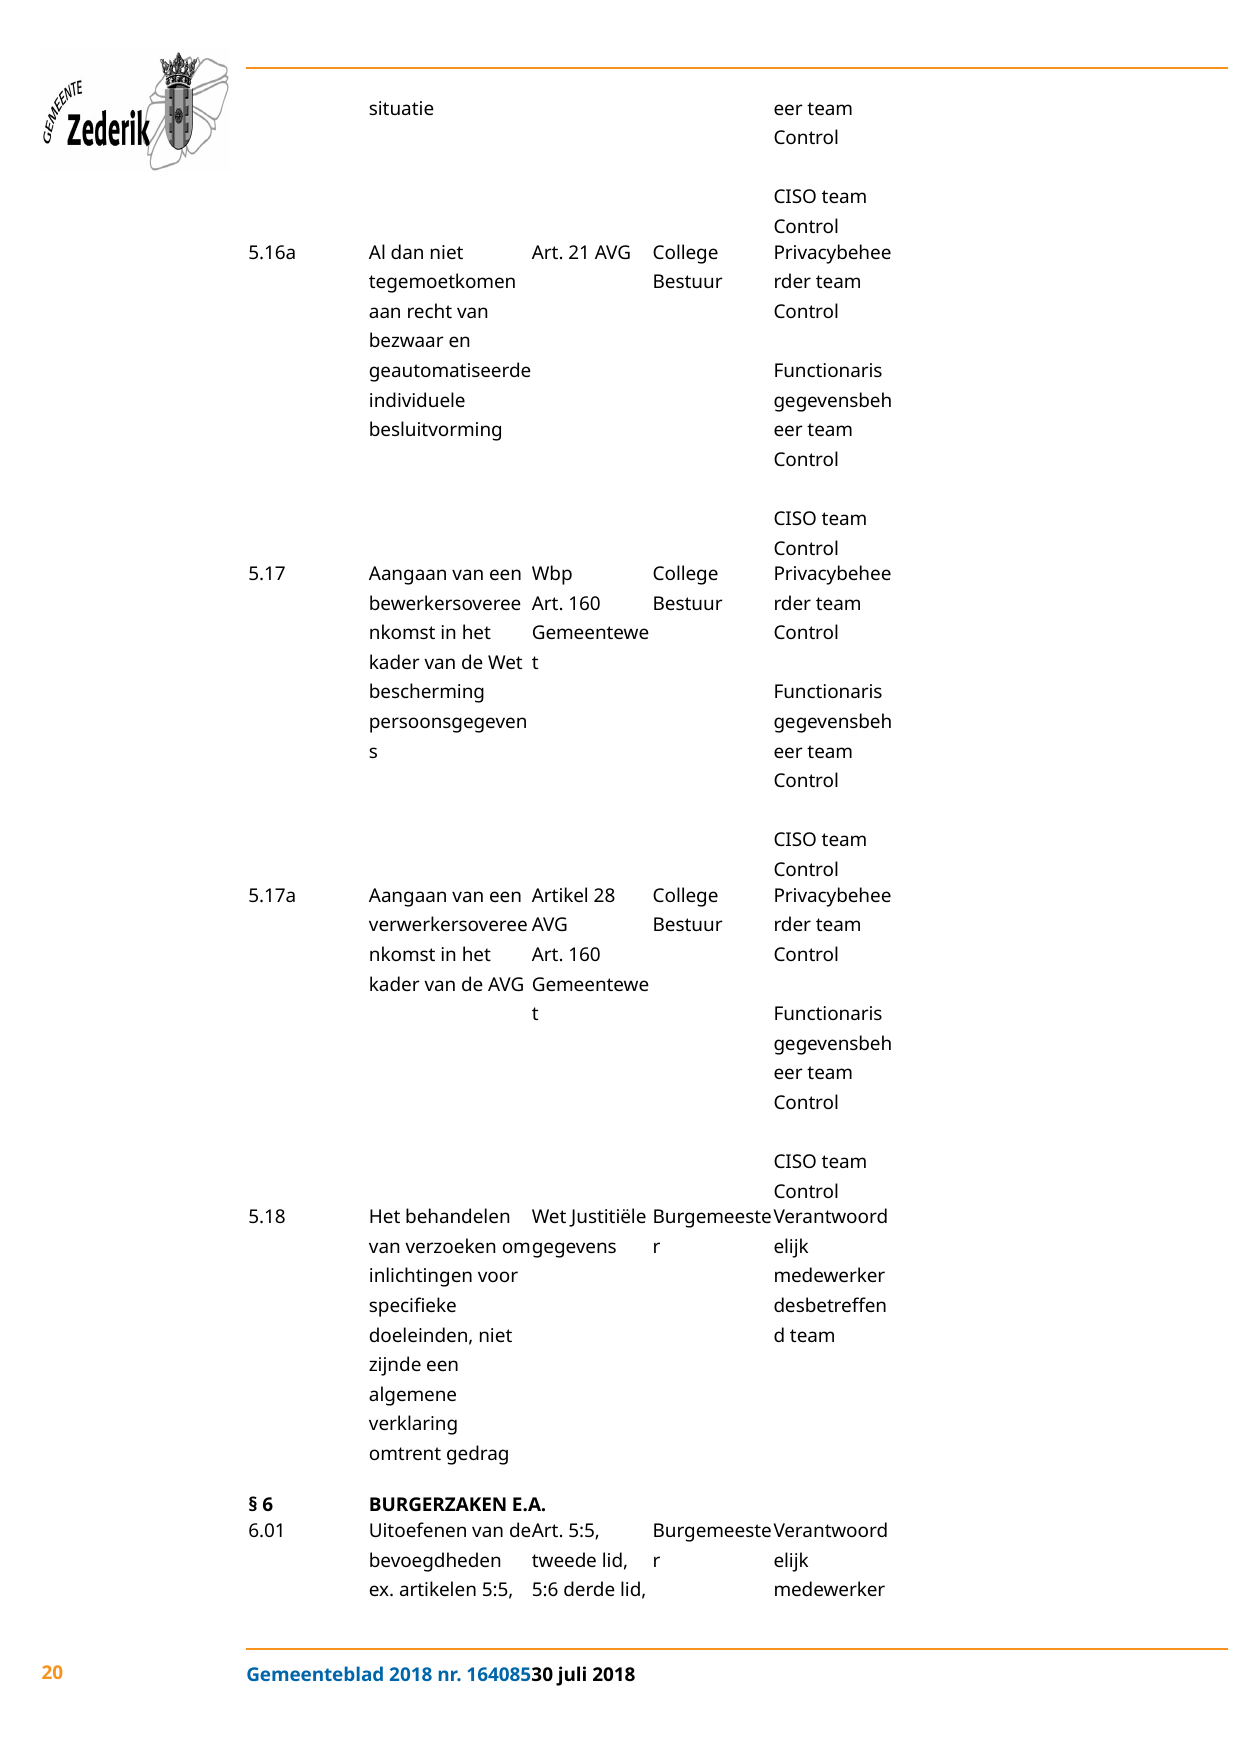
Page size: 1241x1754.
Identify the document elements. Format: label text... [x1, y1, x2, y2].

table_cell [532, 1466, 652, 1492]
table_cell Privacybeheerder team Control Functionaris gegevensbeheer team Control CISO team Control [773, 239, 894, 560]
table_cell [773, 1466, 894, 1492]
table_cell § 6 [248, 1492, 369, 1517]
table_cell Art. 5:5, tweede lid, 5:6 derde lid, [532, 1518, 652, 1602]
table_cell 5.18 [248, 1204, 369, 1466]
table_cell [1015, 95, 1152, 239]
table_cell College Bestuur [653, 560, 773, 882]
table_cell [894, 95, 1015, 239]
table_cell [369, 1466, 532, 1492]
table_cell [1015, 1518, 1152, 1602]
table_cell Artikel 28 AVG Art. 160 Gemeentewet [532, 882, 652, 1203]
table_cell [894, 1204, 1015, 1466]
table_cell 6.01 [248, 1518, 369, 1602]
table_cell 5.17a [248, 882, 369, 1203]
table_cell [1015, 1466, 1152, 1492]
table_cell Het behandelen van verzoeken om inlichtingen voor specifieke doeleinden, niet zijnde een algemene verklaring omtrent gedrag [369, 1204, 532, 1466]
table_cell Burgemeester [653, 1204, 773, 1466]
table_cell Burgemeester [653, 1518, 773, 1602]
table_cell Verantwoordelijk medewerker desbetreffend team [773, 1204, 894, 1466]
table_cell [894, 1466, 1015, 1492]
table_cell BURGERZAKEN E.A. [369, 1492, 1152, 1517]
table_cell [653, 95, 773, 239]
table_cell Privacybeheerder team Control Functionaris gegevensbeheer team Control CISO team Control [773, 560, 894, 882]
table_cell [532, 95, 652, 239]
table_cell Uitoefenen van de bevoegdheden ex. artikelen 5:5, [369, 1518, 532, 1602]
table_cell Al dan niet tegemoetkomen aan recht van bezwaar en geautomatiseerde individuele besluitvorming [369, 239, 532, 560]
picture [41, 47, 231, 172]
table_cell 5.17 [248, 560, 369, 882]
table_cell College Bestuur [653, 882, 773, 1203]
table_cell [894, 560, 1015, 882]
table_cell [1015, 1204, 1152, 1466]
table_cell [653, 1466, 773, 1492]
table_cell Aangaan van een bewerkersovereenkomst in het kader van de Wet bescherming persoonsgegevens [369, 560, 532, 882]
table_cell Wet Justitiële gegevens [532, 1204, 652, 1466]
table_cell Aangaan van een verwerkersovereenkomst in het kader van de AVG [369, 882, 532, 1203]
table_cell 5.16a [248, 239, 369, 560]
table_cell [1015, 560, 1152, 882]
table_cell Verantwoordelijk medewerker [773, 1518, 894, 1602]
table_cell [1015, 239, 1152, 560]
table_cell Wbp Art. 160 Gemeentewet [532, 560, 652, 882]
table_cell Privacybeheerder team Control Functionaris gegevensbeheer team Control CISO team Control [773, 882, 894, 1203]
table_cell eer team Control CISO team Control [773, 95, 894, 239]
table_cell [1015, 882, 1152, 1203]
table_cell College Bestuur [653, 239, 773, 560]
table_cell [248, 1466, 369, 1492]
table_cell [894, 1518, 1015, 1602]
table_cell situatie [369, 95, 532, 239]
table_cell Art. 21 AVG [532, 239, 652, 560]
table_cell [248, 95, 369, 239]
table_cell [894, 882, 1015, 1203]
table_cell [894, 239, 1015, 560]
